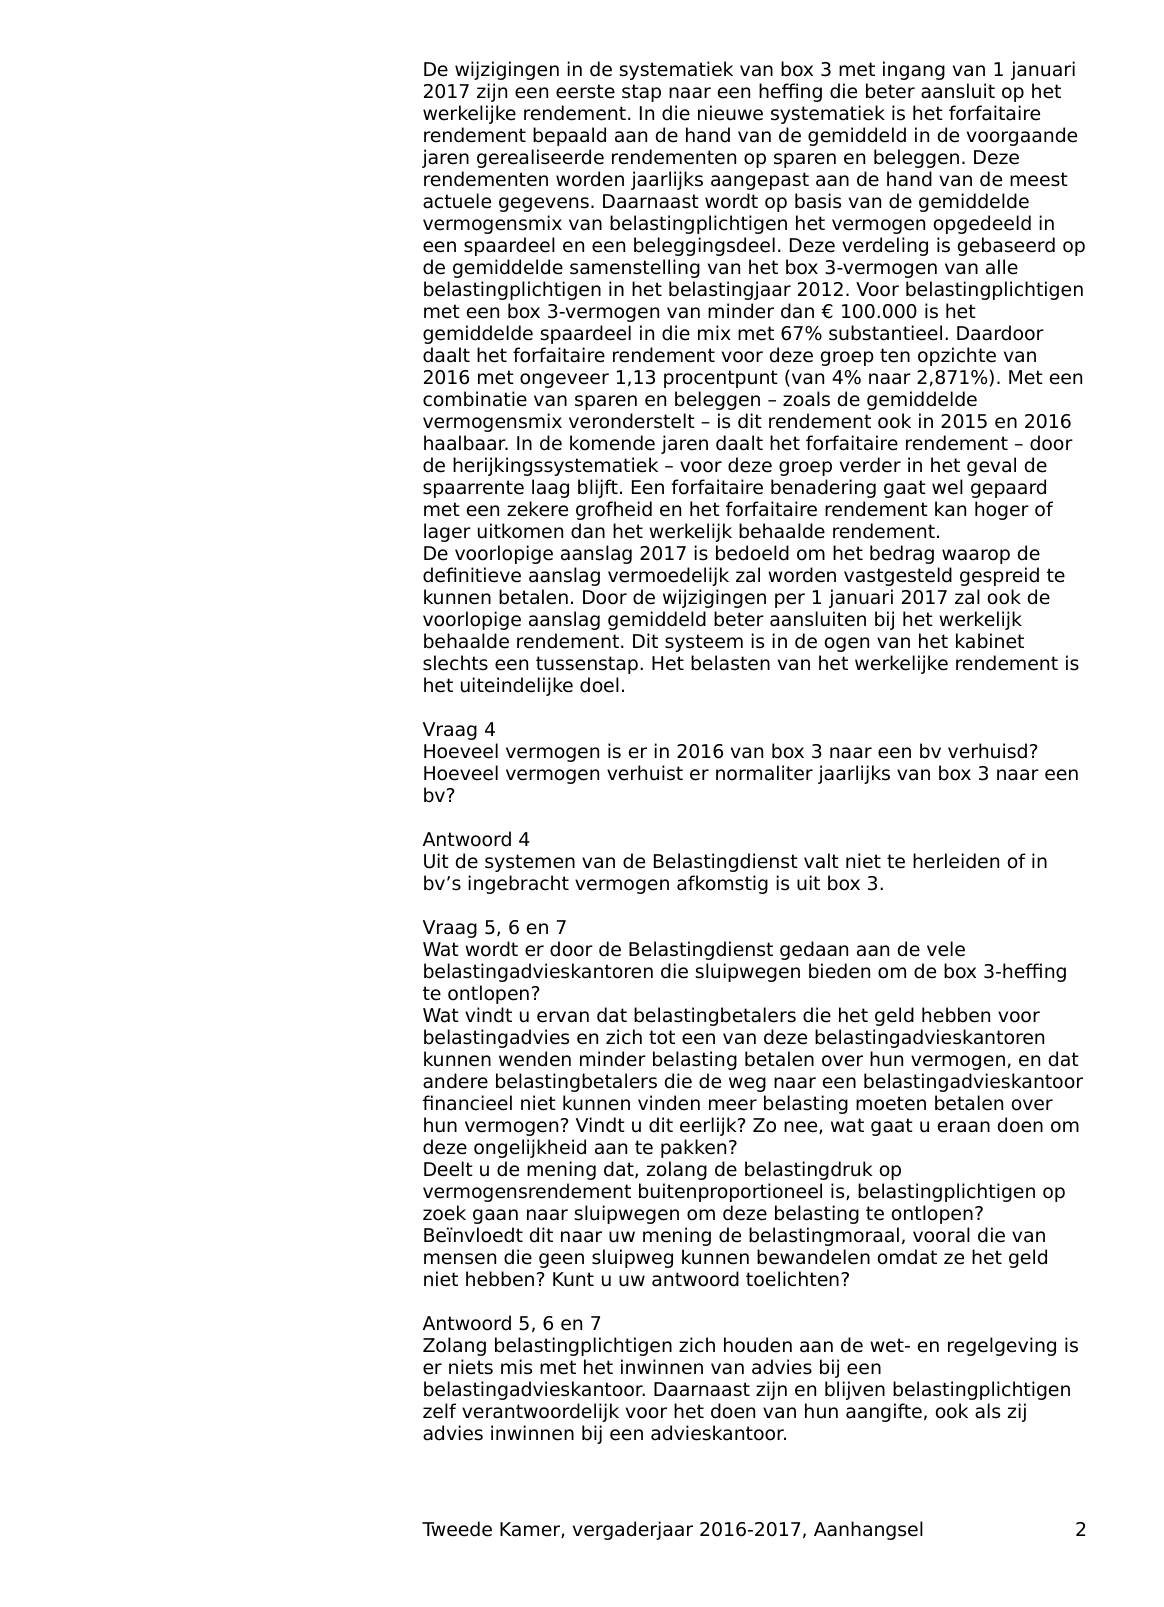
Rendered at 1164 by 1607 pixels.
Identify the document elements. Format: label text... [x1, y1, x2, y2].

text Vraag 4 [422, 719, 1087, 741]
text Antwoord 5, 6 en 7 [422, 1313, 1087, 1335]
text De wijzigingen in de systematiek van box 3 met ingang van 1 januari 2017 zijn een eerste stap naar een heffing die beter aansluit op het werkelijke rendement. In die nieuwe systematiek is het forfaitaire rendement bepaald aan de hand van de gemiddeld in de voorgaande jaren gerealiseerde rendementen op sparen en beleggen. Deze rendementen worden jaarlijks aangepast aan de hand van de meest actuele gegevens. Daarnaast wordt op basis van de gemiddelde vermogensmix van belastingplichtigen het vermogen opgedeeld in een spaardeel en een beleggingsdeel. Deze verdeling is gebaseerd op de gemiddelde samenstelling van het box 3-vermogen van alle belastingplichtigen in het belastingjaar 2012. Voor belastingplichtigen met een box 3-vermogen van minder dan € 100.000 is het gemiddelde spaardeel in die mix met 67% substantieel. Daardoor daalt het forfaitaire rendement voor deze groep ten opzichte van 2016 met ongeveer 1,13 procentpunt (van 4% naar 2,871%). Met een combinatie van sparen en beleggen – zoals de gemiddelde vermogensmix veronderstelt – is dit rendement ook in 2015 en 2016 haalbaar. In de komende jaren daalt het forfaitaire rendement – door de herijkingssystematiek – voor deze groep verder in het geval de spaarrente laag blijft. Een forfaitaire benadering gaat wel gepaard met een zekere grofheid en het forfaitaire rendement kan hoger of lager uitkomen dan het werkelijk behaalde rendement. [422, 59, 1087, 543]
text Zolang belastingplichtigen zich houden aan de wet- en regelgeving is er niets mis met het inwinnen van advies bij een belastingadvieskantoor. Daarnaast zijn en blijven belastingplichtigen zelf verantwoordelijk voor het doen van hun aangifte, ook als zij advies inwinnen bij een advieskantoor. [422, 1335, 1087, 1444]
text Vraag 5, 6 en 7 [422, 917, 1087, 939]
text Wat vindt u ervan dat belastingbetalers die het geld hebben voor belastingadvies en zich tot een van deze belastingadvieskantoren kunnen wenden minder belasting betalen over hun vermogen, en dat andere belastingbetalers die de weg naar een belastingadvieskantoor financieel niet kunnen vinden meer belasting moeten betalen over hun vermogen? Vindt u dit eerlijk? Zo nee, wat gaat u eraan doen om deze ongelijkheid aan te pakken? [422, 1005, 1087, 1159]
text Uit de systemen van de Belastingdienst valt niet te herleiden of in bv’s ingebracht vermogen afkomstig is uit box 3. [422, 851, 1087, 895]
text Wat wordt er door de Belastingdienst gedaan aan de vele belastingadvieskantoren die sluipwegen bieden om de box 3-heffing te ontlopen? [422, 939, 1087, 1005]
text De voorlopige aanslag 2017 is bedoeld om het bedrag waarop de definitieve aanslag vermoedelijk zal worden vastgesteld gespreid te kunnen betalen. Door de wijzigingen per 1 januari 2017 zal ook de voorlopige aanslag gemiddeld beter aansluiten bij het werkelijk behaalde rendement. Dit systeem is in de ogen van het kabinet slechts een tussenstap. Het belasten van het werkelijke rendement is het uiteindelijke doel. [422, 543, 1087, 696]
text Antwoord 4 [422, 829, 1087, 851]
text Hoeveel vermogen is er in 2016 van box 3 naar een bv verhuisd? Hoeveel vermogen verhuist er normaliter jaarlijks van box 3 naar een bv? [422, 741, 1087, 807]
text Deelt u de mening dat, zolang de belastingdruk op vermogensrendement buitenproportioneel is, belastingplichtigen op zoek gaan naar sluipwegen om deze belasting te ontlopen? Beïnvloedt dit naar uw mening de belastingmoraal, vooral die van mensen die geen sluipweg kunnen bewandelen omdat ze het geld niet hebben? Kunt u uw antwoord toelichten? [422, 1159, 1087, 1291]
